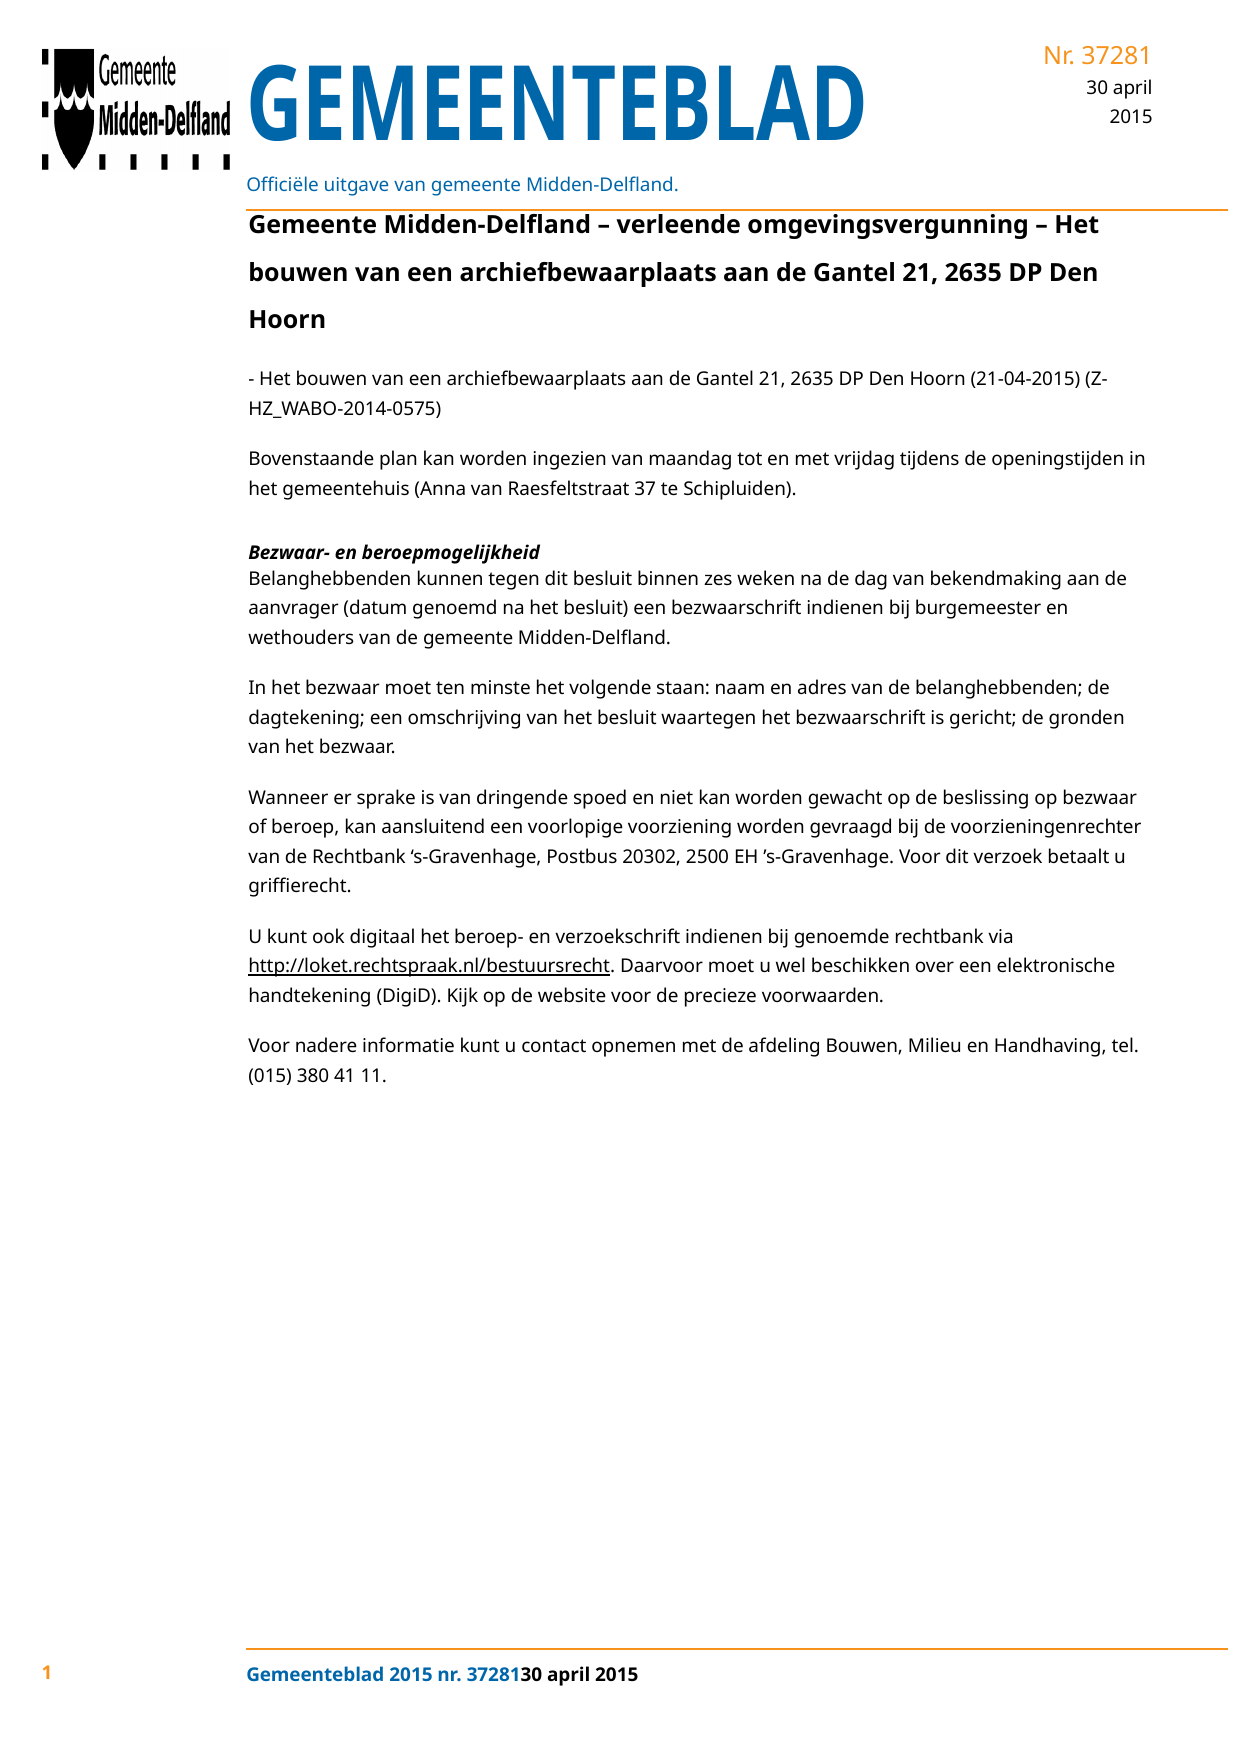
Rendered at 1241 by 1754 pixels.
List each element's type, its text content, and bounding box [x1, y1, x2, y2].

text In het bezwaar moet ten minste het volgende staan: naam en adres van de belanghebbenden; de dagtekening; een omschrijving van het besluit waartegen het bezwaarschrift is gericht; de gronden van het bezwaar. [248, 674, 1152, 759]
text Bovenstaande plan kan worden ingezien van maandag tot en met vrijdag tijdens de openingstijden in het gemeentehuis (Anna van Raesfeltstraat 37 te Schipluiden). [248, 446, 1152, 501]
text Belanghebbenden kunnen tegen dit besluit binnen zes weken na de dag van bekendmaking aan de aanvrager (datum genoemd na het besluit) een bezwaarschrift indienen bij burgemeester en wethouders van de gemeente Midden-Delfland. [248, 565, 1152, 650]
text - Het bouwen van een archiefbewaarplaats aan de Gantel 21, 2635 DP Den Hoorn (21-04-2015) (Z-HZ_WABO-2014-0575) [248, 366, 1152, 421]
text Voor nadere informatie kunt u contact opnemen met de afdeling Bouwen, Milieu en Handhaving, tel. (015) 380 41 11. [248, 1033, 1152, 1088]
text U kunt ook digitaal het beroep- en verzoekschrift indienen bij genoemde rechtbank via http://loket.rechtspraak.nl/bestuursrecht. Daarvoor moet u wel beschikken over een elektronische handtekening (DigiD). Kijk op de website voor de precieze voorwaarden. [248, 923, 1152, 1008]
picture [41, 47, 231, 172]
text Wanneer er sprake is van dringende spoed en niet kan worden gewacht op de beslissing op bezwaar of beroep, kan aansluitend een voorlopige voorziening worden gevraagd bij de voorzieningenrechter van de Rechtbank ‘s-Gravenhage, Postbus 20302, 2500 EH ’s-Gravenhage. Voor dit verzoek betaalt u griffierecht. [248, 784, 1152, 898]
text Bezwaar- en beroepmogelijkheid [248, 539, 1152, 565]
text Gemeente Midden-Delfland – verleende omgevingsvergunning – Het bouwen van een archiefbewaarplaats aan de Gantel 21, 2635 DP Den Hoorn [248, 211, 1152, 336]
